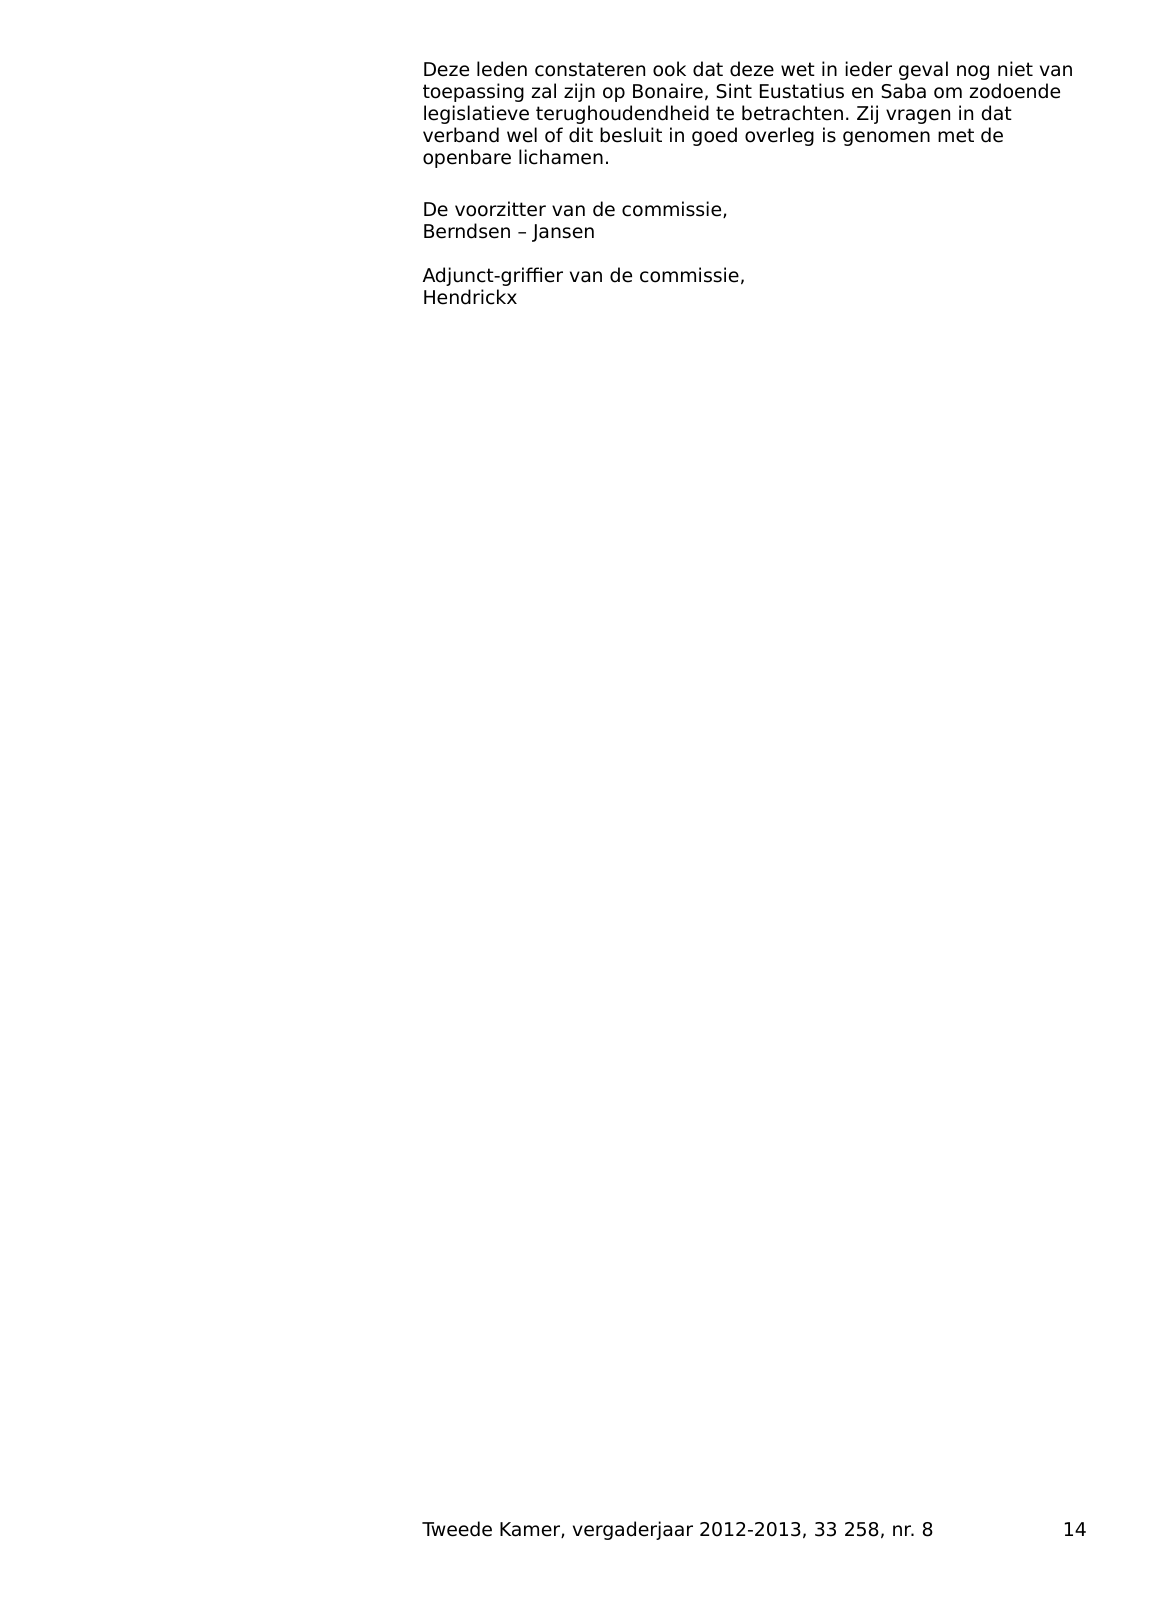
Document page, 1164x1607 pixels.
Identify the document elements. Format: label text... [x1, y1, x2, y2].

text Deze leden constateren ook dat deze wet in ieder geval nog niet van toepassing zal zijn op Bonaire, Sint Eustatius en Saba om zodoende legislatieve terughoudendheid te betrachten. Zij vragen in dat verband wel of dit besluit in goed overleg is genomen met de openbare lichamen. [422, 59, 1087, 169]
text De voorzitter van de commissie, Berndsen – Jansen [422, 199, 1087, 243]
text Adjunct-griffier van de commissie, Hendrickx [422, 265, 1087, 309]
